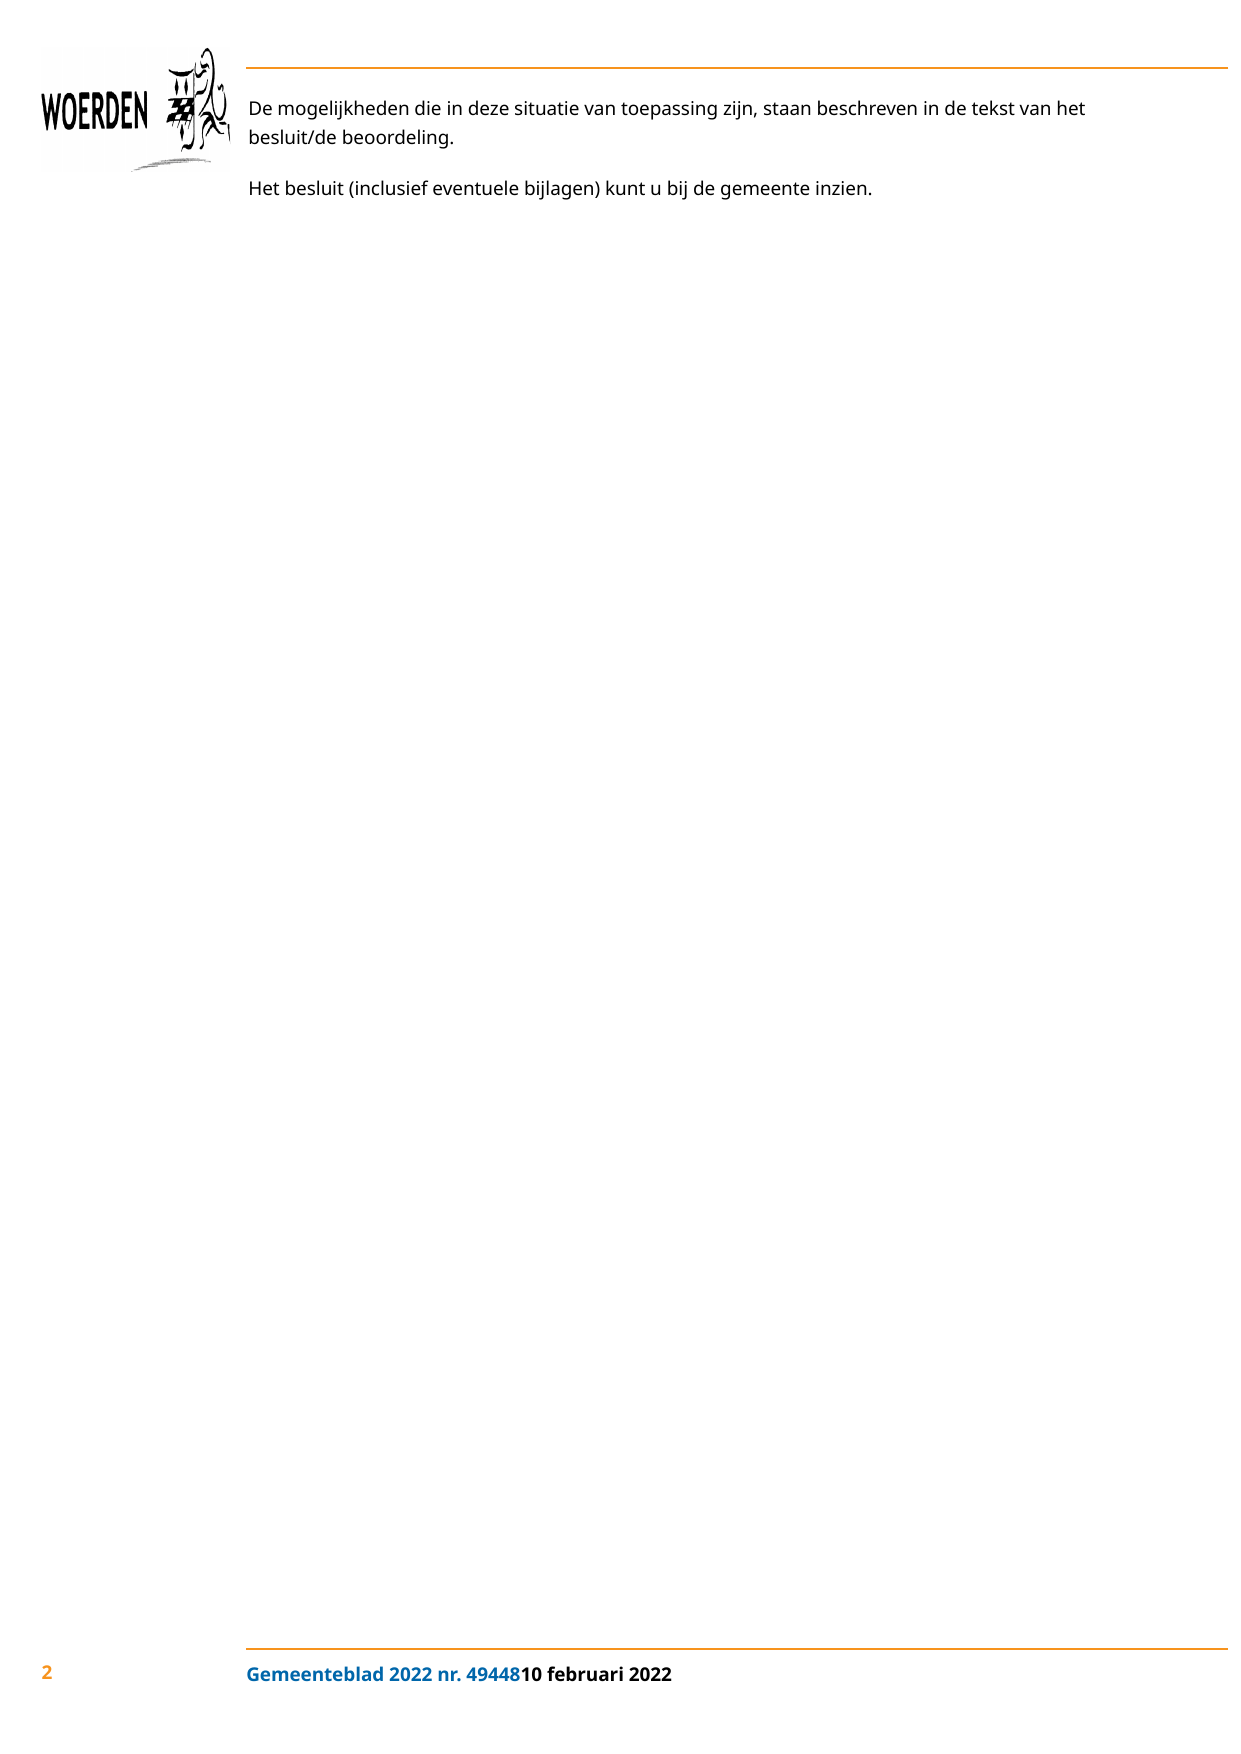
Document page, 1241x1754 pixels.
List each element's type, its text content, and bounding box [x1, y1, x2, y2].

text De mogelijkheden die in deze situatie van toepassing zijn, staan beschreven in de tekst van het besluit/de beoordeling. [248, 95, 1152, 150]
picture [41, 47, 231, 172]
text Het besluit (inclusief eventuele bijlagen) kunt u bij de gemeente inzien. [248, 175, 1152, 201]
